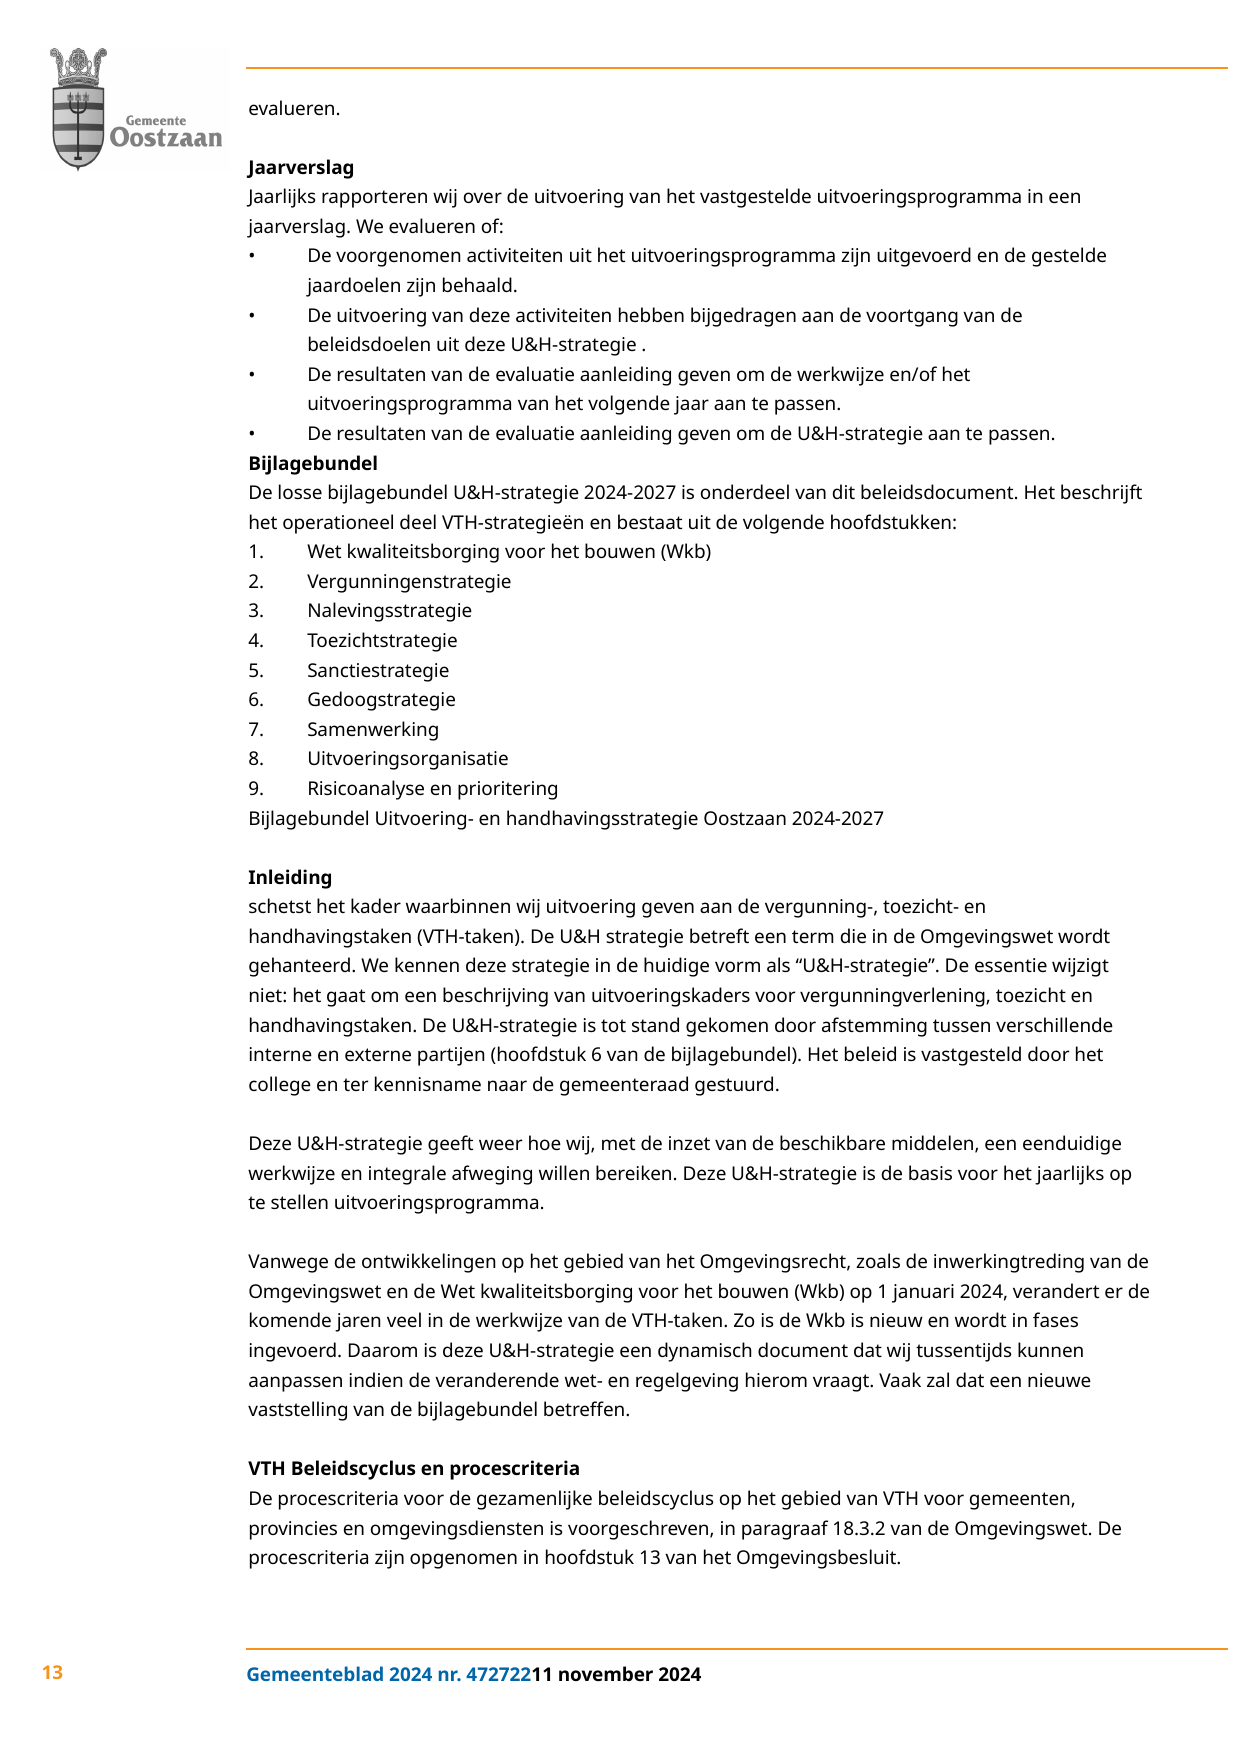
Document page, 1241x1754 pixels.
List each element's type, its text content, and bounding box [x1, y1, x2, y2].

text De losse bijlagebundel U&H-strategie 2024-2027 is onderdeel van dit beleidsdocument. Het beschrijft het operationeel deel VTH-strategieën en bestaat uit de volgende hoofdstukken: [248, 479, 1152, 535]
list De resultaten van de evaluatie aanleiding geven om de werkwijze en/of het uitvoeringsprogramma van het volgende jaar aan te passen. [248, 361, 1152, 416]
list Wet kwaliteitsborging voor het bouwen (Wkb) [248, 538, 1152, 564]
text Inleiding [248, 864, 1152, 890]
list Uitvoeringsorganisatie [248, 746, 1152, 771]
text Bijlagebundel [248, 450, 1152, 476]
text Jaarlijks rapporteren wij over de uitvoering van het vastgestelde uitvoeringsprogramma in een jaarverslag. We evalueren of: [248, 183, 1152, 239]
list Risicoanalyse en prioritering [248, 775, 1152, 801]
text schetst het kader waarbinnen wij uitvoering geven aan de vergunning-, toezicht- en handhavingstaken (VTH-taken). De U&H strategie betreft een term die in de Omgevingswet wordt gehanteerd. We kennen deze strategie in de huidige vorm als “U&H-strategie”. De essentie wijzigt niet: het gaat om een beschrijving van uitvoeringskaders voor vergunningverlening, toezicht en handhavingstaken. De U&H-strategie is tot stand gekomen door afstemming tussen verschillende interne en externe partijen (hoofdstuk 6 van de bijlagebundel). Het beleid is vastgesteld door het college en ter kennisname naar de gemeenteraad gestuurd. [248, 893, 1152, 1097]
text VTH Beleidscyclus en procescriteria [248, 1456, 1152, 1481]
list Toezichtstrategie [248, 627, 1152, 653]
text Bijlagebundel Uitvoering- en handhavingsstrategie Oostzaan 2024-2027 [248, 805, 1152, 831]
list De voorgenomen activiteiten uit het uitvoeringsprogramma zijn uitgevoerd en de gestelde jaardoelen zijn behaald. [248, 243, 1152, 298]
list De resultaten van de evaluatie aanleiding geven om de U&H-strategie aan te passen. [248, 420, 1152, 446]
list Nalevingsstrategie [248, 598, 1152, 623]
text Deze U&H-strategie geeft weer hoe wij, met de inzet van de beschikbare middelen, een eenduidige werkwijze en integrale afweging willen bereiken. Deze U&H-strategie is de basis voor het jaarlijks op te stellen uitvoeringsprogramma. [248, 1130, 1152, 1215]
list Samenwerking [248, 716, 1152, 742]
text Jaarverslag [248, 154, 1152, 180]
text Vanwege de ontwikkelingen op het gebied van het Omgevingsrecht, zoals de inwerkingtreding van de Omgevingswet en de Wet kwaliteitsborging voor het bouwen (Wkb) op 1 januari 2024, verandert er de komende jaren veel in de werkwijze van de VTH-taken. Zo is de Wkb is nieuw en wordt in fases ingevoerd. Daarom is deze U&H-strategie een dynamisch document dat wij tussentijds kunnen aanpassen indien de veranderende wet- en regelgeving hierom vraagt. Vaak zal dat een nieuwe vaststelling van de bijlagebundel betreffen. [248, 1248, 1152, 1422]
list Vergunningenstrategie [248, 568, 1152, 594]
list Sanctiestrategie [248, 657, 1152, 683]
list De uitvoering van deze activiteiten hebben bijgedragen aan de voortgang van de beleidsdoelen uit deze U&H-strategie . [248, 302, 1152, 357]
text De procescriteria voor de gezamenlijke beleidscyclus op het gebied van VTH voor gemeenten, provincies en omgevingsdiensten is voorgeschreven, in paragraaf 18.3.2 van de Omgevingswet. De procescriteria zijn opgenomen in hoofdstuk 13 van het Omgevingsbesluit. [248, 1485, 1152, 1570]
list Gedoogstrategie [248, 686, 1152, 712]
picture [41, 47, 231, 172]
text evalueren. [248, 95, 1152, 121]
